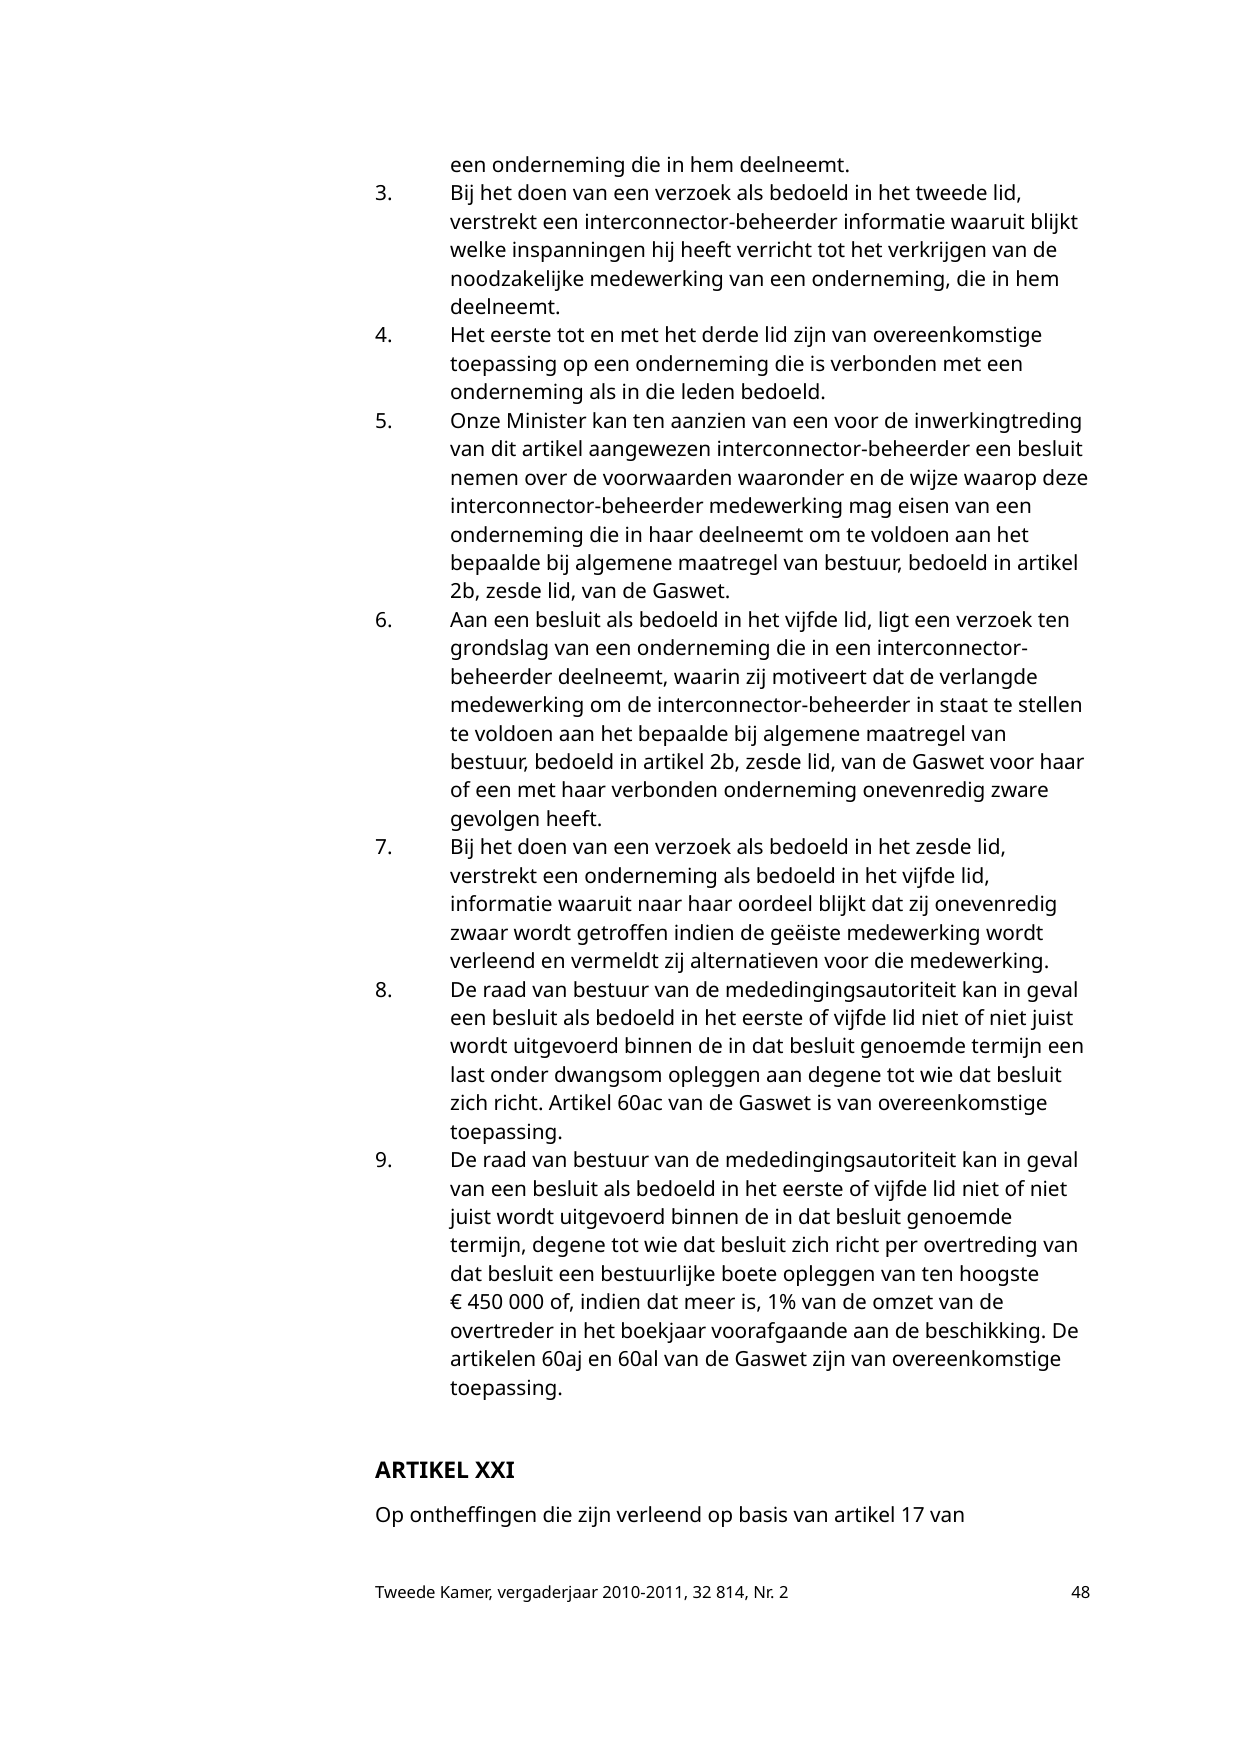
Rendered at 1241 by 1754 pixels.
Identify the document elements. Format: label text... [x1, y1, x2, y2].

subtitle ARTIKEL XXI [375, 1454, 1090, 1485]
list Bij het doen van een verzoek als bedoeld in het tweede lid, verstrekt een interconnector-beheerder informatie waaruit blijkt welke inspanningen hij heeft verricht tot het verkrijgen van de noodzakelijke medewerking van een onderneming, die in hem deelneemt. [375, 178, 1090, 321]
list De raad van bestuur van de mededingingsautoriteit kan in geval van een besluit als bedoeld in het eerste of vijfde lid niet of niet juist wordt uitgevoerd binnen de in dat besluit genoemde termijn, degene tot wie dat besluit zich richt per overtreding van dat besluit een bestuurlijke boete opleggen van ten hoogste € 450 000 of, indien dat meer is, 1% van de omzet van de overtreder in het boekjaar voorafgaande aan de beschikking. De artikelen 60aj en 60al van de Gaswet zijn van overeenkomstige toepassing. [375, 1145, 1090, 1401]
list De raad van bestuur van de mededingingsautoriteit kan in geval een besluit als bedoeld in het eerste of vijfde lid niet of niet juist wordt uitgevoerd binnen de in dat besluit genoemde termijn een last onder dwangsom opleggen aan degene tot wie dat besluit zich richt. Artikel 60ac van de Gaswet is van overeenkomstige toepassing. [375, 975, 1090, 1145]
text Op ontheffingen die zijn verleend op basis van artikel 17 van [375, 1500, 1090, 1528]
list Bij het doen van een verzoek als bedoeld in het zesde lid, verstrekt een onderneming als bedoeld in het vijfde lid, informatie waaruit naar haar oordeel blijkt dat zij onevenredig zwaar wordt getroffen indien de geëiste medewerking wordt verleend en vermeldt zij alternatieven voor die medewerking. [375, 832, 1090, 975]
list Het eerste tot en met het derde lid zijn van overeenkomstige toepassing op een onderneming die is verbonden met een onderneming als in die leden bedoeld. [375, 321, 1090, 406]
list een onderneming die in hem deelneemt. [375, 150, 1090, 178]
list Aan een besluit als bedoeld in het vijfde lid, ligt een verzoek ten grondslag van een onderneming die in een interconnector-beheerder deelneemt, waarin zij motiveert dat de verlangde medewerking om de interconnector-beheerder in staat te stellen te voldoen aan het bepaalde bij algemene maatregel van bestuur, bedoeld in artikel 2b, zesde lid, van de Gaswet voor haar of een met haar verbonden onderneming onevenredig zware gevolgen heeft. [375, 605, 1090, 832]
list Onze Minister kan ten aanzien van een voor de inwerkingtreding van dit artikel aangewezen interconnector-beheerder een besluit nemen over de voorwaarden waaronder en de wijze waarop deze interconnector-beheerder medewerking mag eisen van een onderneming die in haar deelneemt om te voldoen aan het bepaalde bij algemene maatregel van bestuur, bedoeld in artikel 2b, zesde lid, van de Gaswet. [375, 406, 1090, 605]
